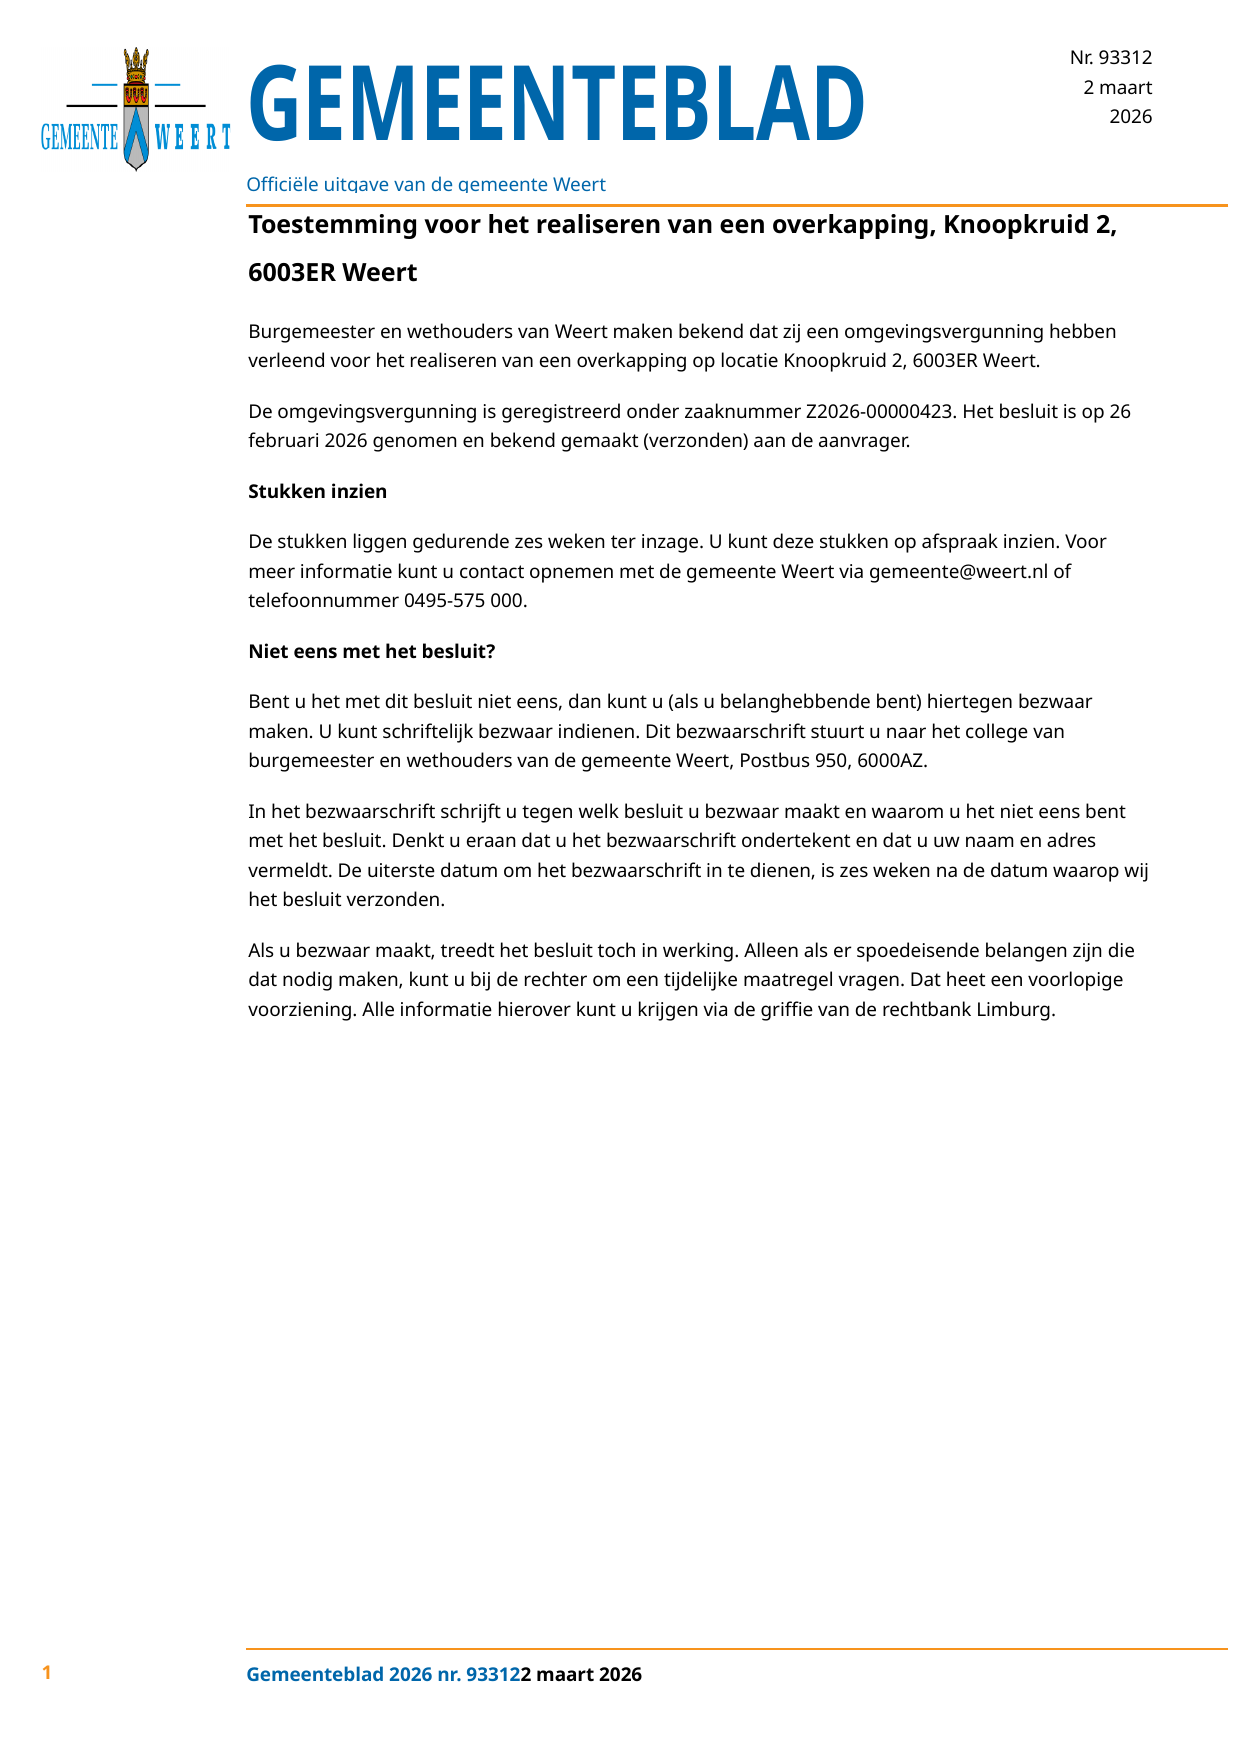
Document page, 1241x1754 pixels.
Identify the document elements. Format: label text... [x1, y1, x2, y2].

picture [41, 47, 231, 172]
text Stukken inzien [248, 478, 1152, 504]
text In het bezwaarschrift schrijft u tegen welk besluit u bezwaar maakt en waarom u het niet eens bent met het besluit. Denkt u eraan dat u het bezwaarschrift ondertekent en dat u uw naam en adres vermeldt. De uiterste datum om het bezwaarschrift in te dienen, is zes weken na de datum waarop wij het besluit verzonden. [248, 798, 1152, 912]
text De omgevingsvergunning is geregistreerd onder zaaknummer Z2026-00000423. Het besluit is op 26 februari 2026 genomen en bekend gemaakt (verzonden) aan de aanvrager. [248, 398, 1152, 453]
text Niet eens met het besluit? [248, 638, 1152, 664]
text Toestemming voor het realiseren van een overkapping, Knoopkruid 2, 6003ER Weert [248, 207, 1152, 288]
text De stukken liggen gedurende zes weken ter inzage. U kunt deze stukken op afspraak inzien. Voor meer informatie kunt u contact opnemen met de gemeente Weert via gemeente@weert.nl of telefoonnummer 0495-575 000. [248, 528, 1152, 613]
text Bent u het met dit besluit niet eens, dan kunt u (als u belanghebbende bent) hiertegen bezwaar maken. U kunt schriftelijk bezwaar indienen. Dit bezwaarschrift stuurt u naar het college van burgemeester en wethouders van de gemeente Weert, Postbus 950, 6000AZ. [248, 688, 1152, 773]
text Als u bezwaar maakt, treedt het besluit toch in werking. Alleen als er spoedeisende belangen zijn die dat nodig maken, kunt u bij de rechter om een tijdelijke maatregel vragen. Dat heet een voorlopige voorziening. Alle informatie hierover kunt u krijgen via de griffie van de rechtbank Limburg. [248, 937, 1152, 1022]
text Burgemeester en wethouders van Weert maken bekend dat zij een omgevingsvergunning hebben verleend voor het realiseren van een overkapping op locatie Knoopkruid 2, 6003ER Weert. [248, 318, 1152, 373]
